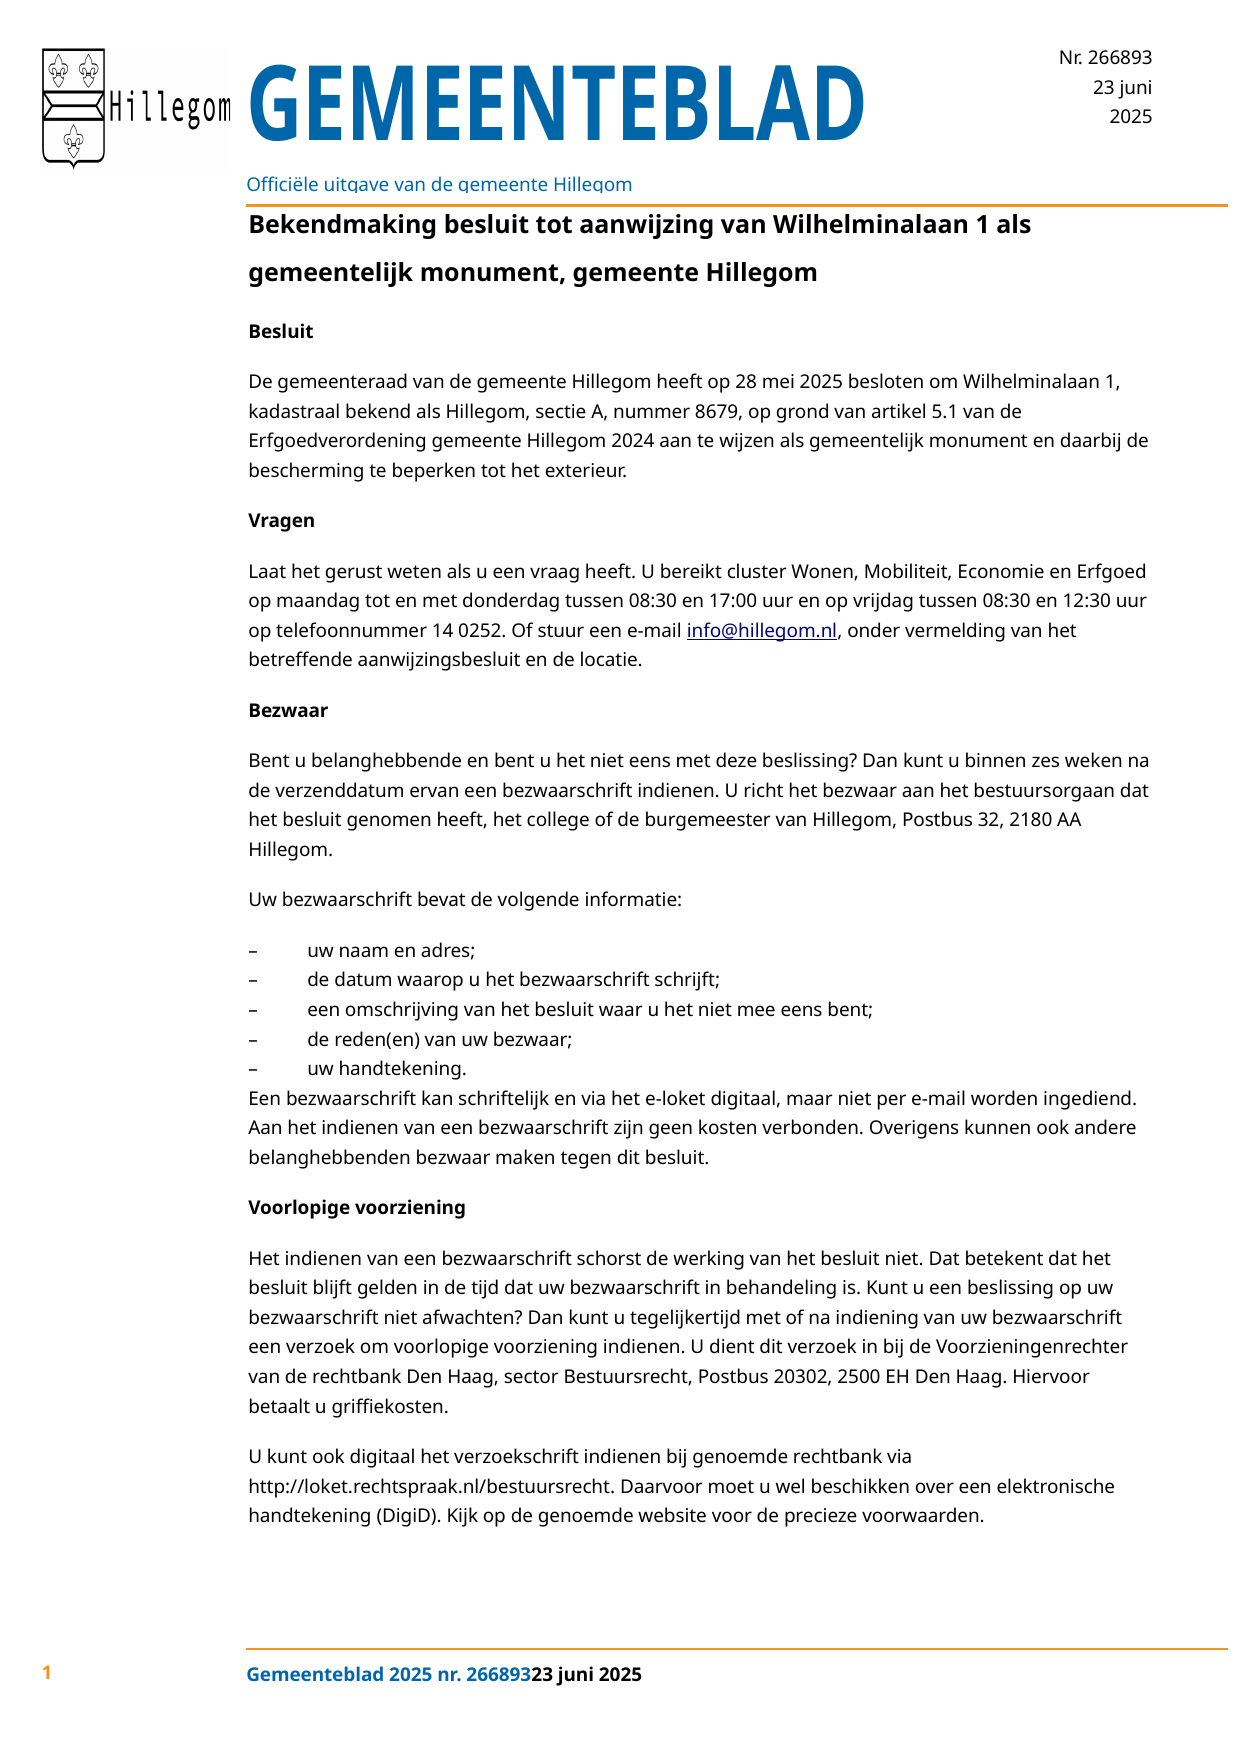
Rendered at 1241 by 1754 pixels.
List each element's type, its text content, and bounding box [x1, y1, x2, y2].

text Een bezwaarschrift kan schriftelijk en via het e-loket digitaal, maar niet per e-mail worden ingediend. Aan het indienen van een bezwaarschrift zijn geen kosten verbonden. Overigens kunnen ook andere belanghebbenden bezwaar maken tegen dit besluit. [248, 1085, 1152, 1170]
text Het indienen van een bezwaarschrift schorst de werking van het besluit niet. Dat betekent dat het besluit blijft gelden in de tijd dat uw bezwaarschrift in behandeling is. Kunt u een beslissing op uw bezwaarschrift niet afwachten? Dan kunt u tegelijkertijd met of na indiening van uw bezwaarschrift een verzoek om voorlopige voorziening indienen. U dient dit verzoek in bij de Voorzieningenrechter van de rechtbank Den Haag, sector Bestuursrecht, Postbus 20302, 2500 EH Den Haag. Hiervoor betaalt u griffiekosten. [248, 1245, 1152, 1419]
text Laat het gerust weten als u een vraag heeft. U bereikt cluster Wonen, Mobiliteit, Economie en Erfgoed op maandag tot en met donderdag tussen 08:30 en 17:00 uur en op vrijdag tussen 08:30 en 12:30 uur op telefoonnummer 14 0252. Of stuur een e-mail info@hillegom.nl, onder vermelding van het betreffende aanwijzingsbesluit en de locatie. [248, 558, 1152, 672]
text Vragen [248, 507, 1152, 533]
list een omschrijving van het besluit waar u het niet mee eens bent; [248, 996, 1152, 1022]
list de reden(en) van uw bezwaar; [248, 1026, 1152, 1052]
text Bezwaar [248, 697, 1152, 723]
text Uw bezwaarschrift bevat de volgende informatie: [248, 887, 1152, 912]
text U kunt ook digitaal het verzoekschrift indienen bij genoemde rechtbank via http://loket.rechtspraak.nl/bestuursrecht. Daarvoor moet u wel beschikken over een elektronische handtekening (DigiD). Kijk op de genoemde website voor de precieze voorwaarden. [248, 1443, 1152, 1528]
text Bekendmaking besluit tot aanwijzing van Wilhelminalaan 1 als gemeentelijk monument, gemeente Hillegom [248, 207, 1152, 288]
list uw naam en adres; [248, 937, 1152, 963]
picture [41, 47, 231, 172]
text Voorlopige voorziening [248, 1194, 1152, 1220]
text Bent u belanghebbende en bent u het niet eens met deze beslissing? Dan kunt u binnen zes weken na de verzenddatum ervan een bezwaarschrift indienen. U richt het bezwaar aan het bestuursorgaan dat het besluit genomen heeft, het college of de burgemeester van Hillegom, Postbus 32, 2180 AA Hillegom. [248, 747, 1152, 862]
list de datum waarop u het bezwaarschrift schrijft; [248, 967, 1152, 992]
text Besluit [248, 318, 1152, 344]
text De gemeenteraad van de gemeente Hillegom heeft op 28 mei 2025 besloten om Wilhelminalaan 1, kadastraal bekend als Hillegom, sectie A, nummer 8679, op grond van artikel 5.1 van de Erfgoedverordening gemeente Hillegom 2024 aan te wijzen als gemeentelijk monument en daarbij de bescherming te beperken tot het exterieur. [248, 368, 1152, 483]
list uw handtekening. [248, 1055, 1152, 1081]
